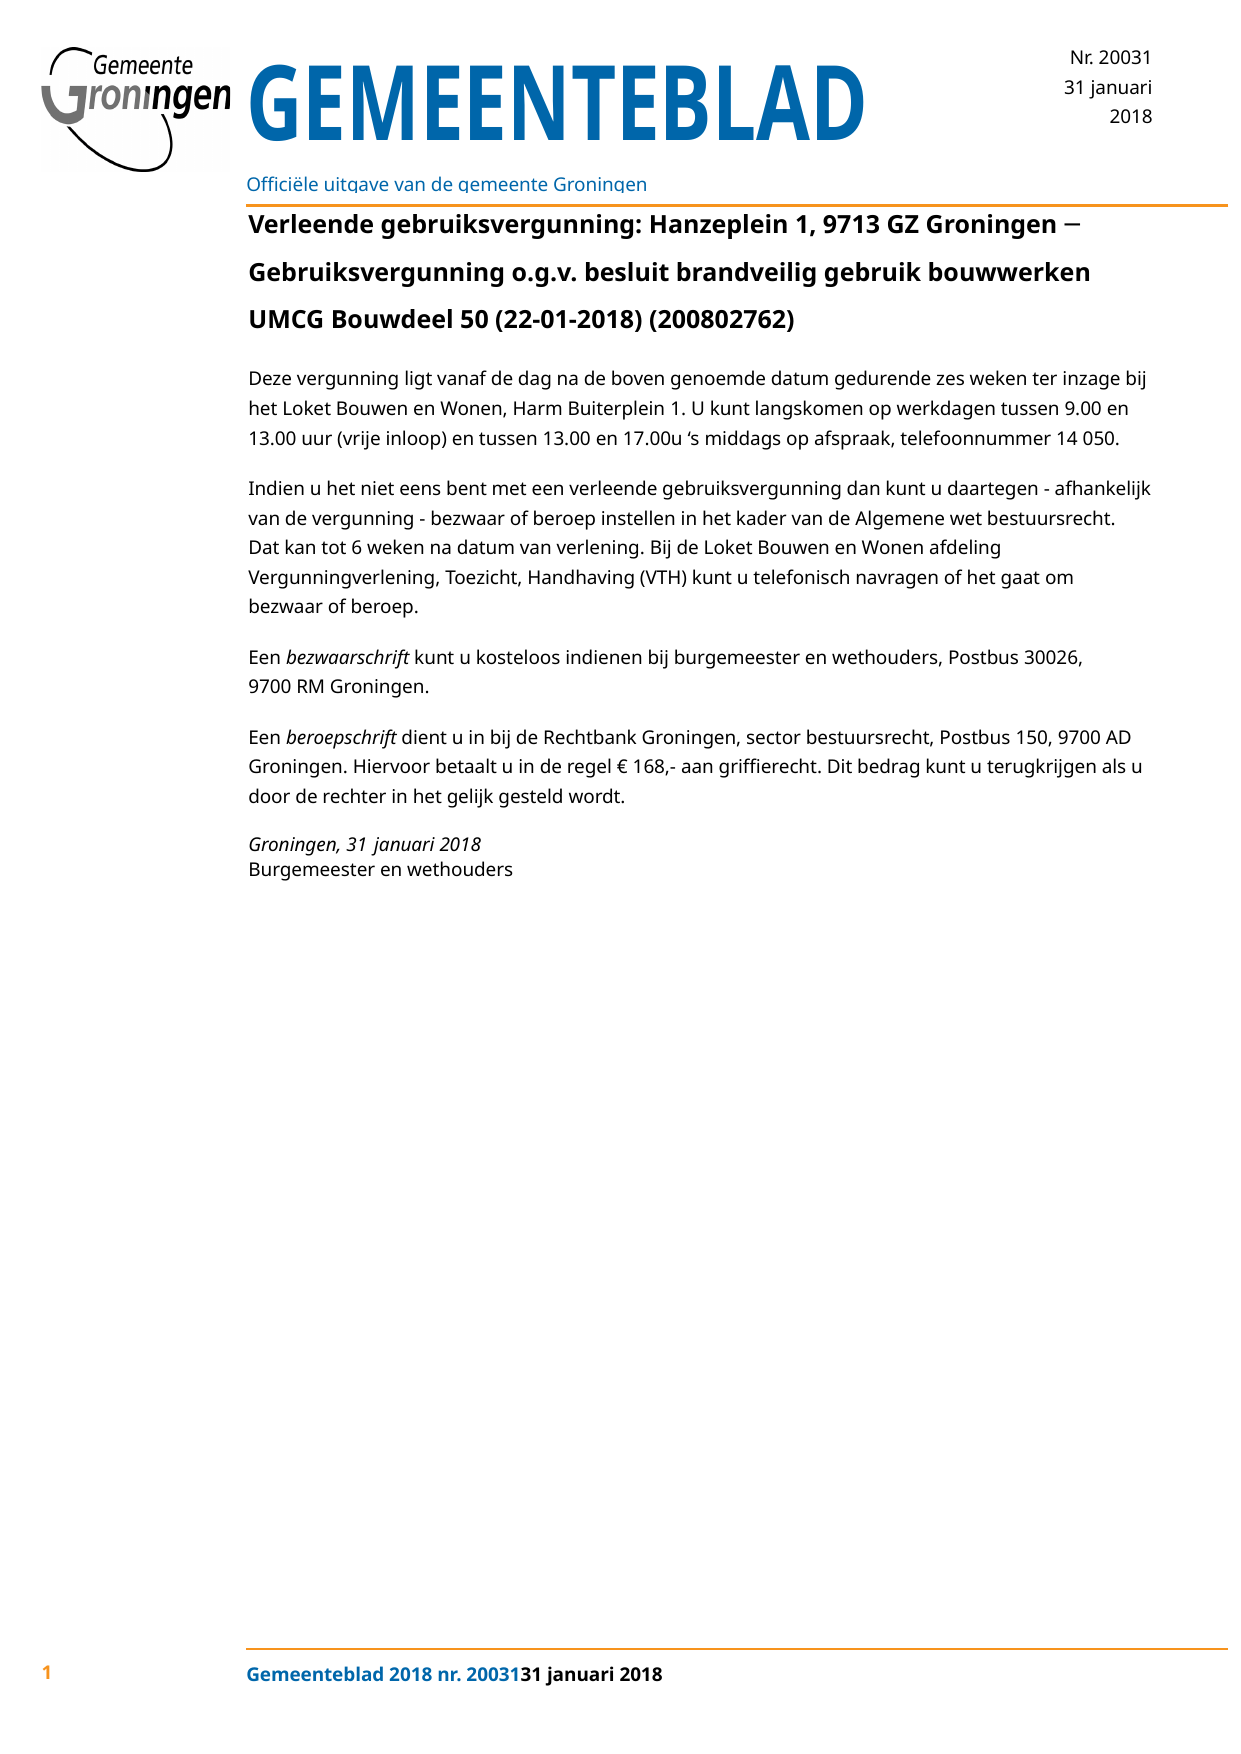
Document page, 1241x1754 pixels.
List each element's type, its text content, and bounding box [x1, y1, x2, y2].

text Een bezwaarschrift kunt u kosteloos indienen bij burgemeester en wethouders, Postbus 30026, 9700 RM Groningen. [248, 644, 1152, 699]
text Deze vergunning ligt vanaf de dag na de boven genoemde datum gedurende zes weken ter inzage bij het Loket Bouwen en Wonen, Harm Buiterplein 1. U kunt langskomen op werkdagen tussen 9.00 en 13.00 uur (vrije inloop) en tussen 13.00 en 17.00u ‘s middags op afspraak, telefoonnummer 14 050. [248, 366, 1152, 450]
picture [41, 47, 231, 172]
text Burgemeester en wethouders [248, 857, 1152, 882]
text Een beroepschrift dient u in bij de Rechtbank Groningen, sector bestuursrecht, Postbus 150, 9700 AD Groningen. Hiervoor betaalt u in de regel € 168,- aan griffierecht. Dit bedrag kunt u terugkrijgen als u door de rechter in het gelijk gesteld wordt. [248, 724, 1152, 809]
text Indien u het niet eens bent met een verleende gebruiksvergunning dan kunt u daartegen - afhankelijk van de vergunning - bezwaar of beroep instellen in het kader van de Algemene wet bestuursrecht. Dat kan tot 6 weken na datum van verlening. Bij de Loket Bouwen en Wonen afdeling Vergunningverlening, Toezicht, Handhaving (VTH) kunt u telefonisch navragen of het gaat om bezwaar of beroep. [248, 475, 1152, 619]
text Verleende gebruiksvergunning: Hanzeplein 1, 9713 GZ Groningen ─ Gebruiksvergunning o.g.v. besluit brandveilig gebruik bouwwerken UMCG Bouwdeel 50 (22-01-2018) (200802762) [248, 207, 1152, 336]
text Groningen, 31 januari 2018 [248, 831, 1152, 857]
